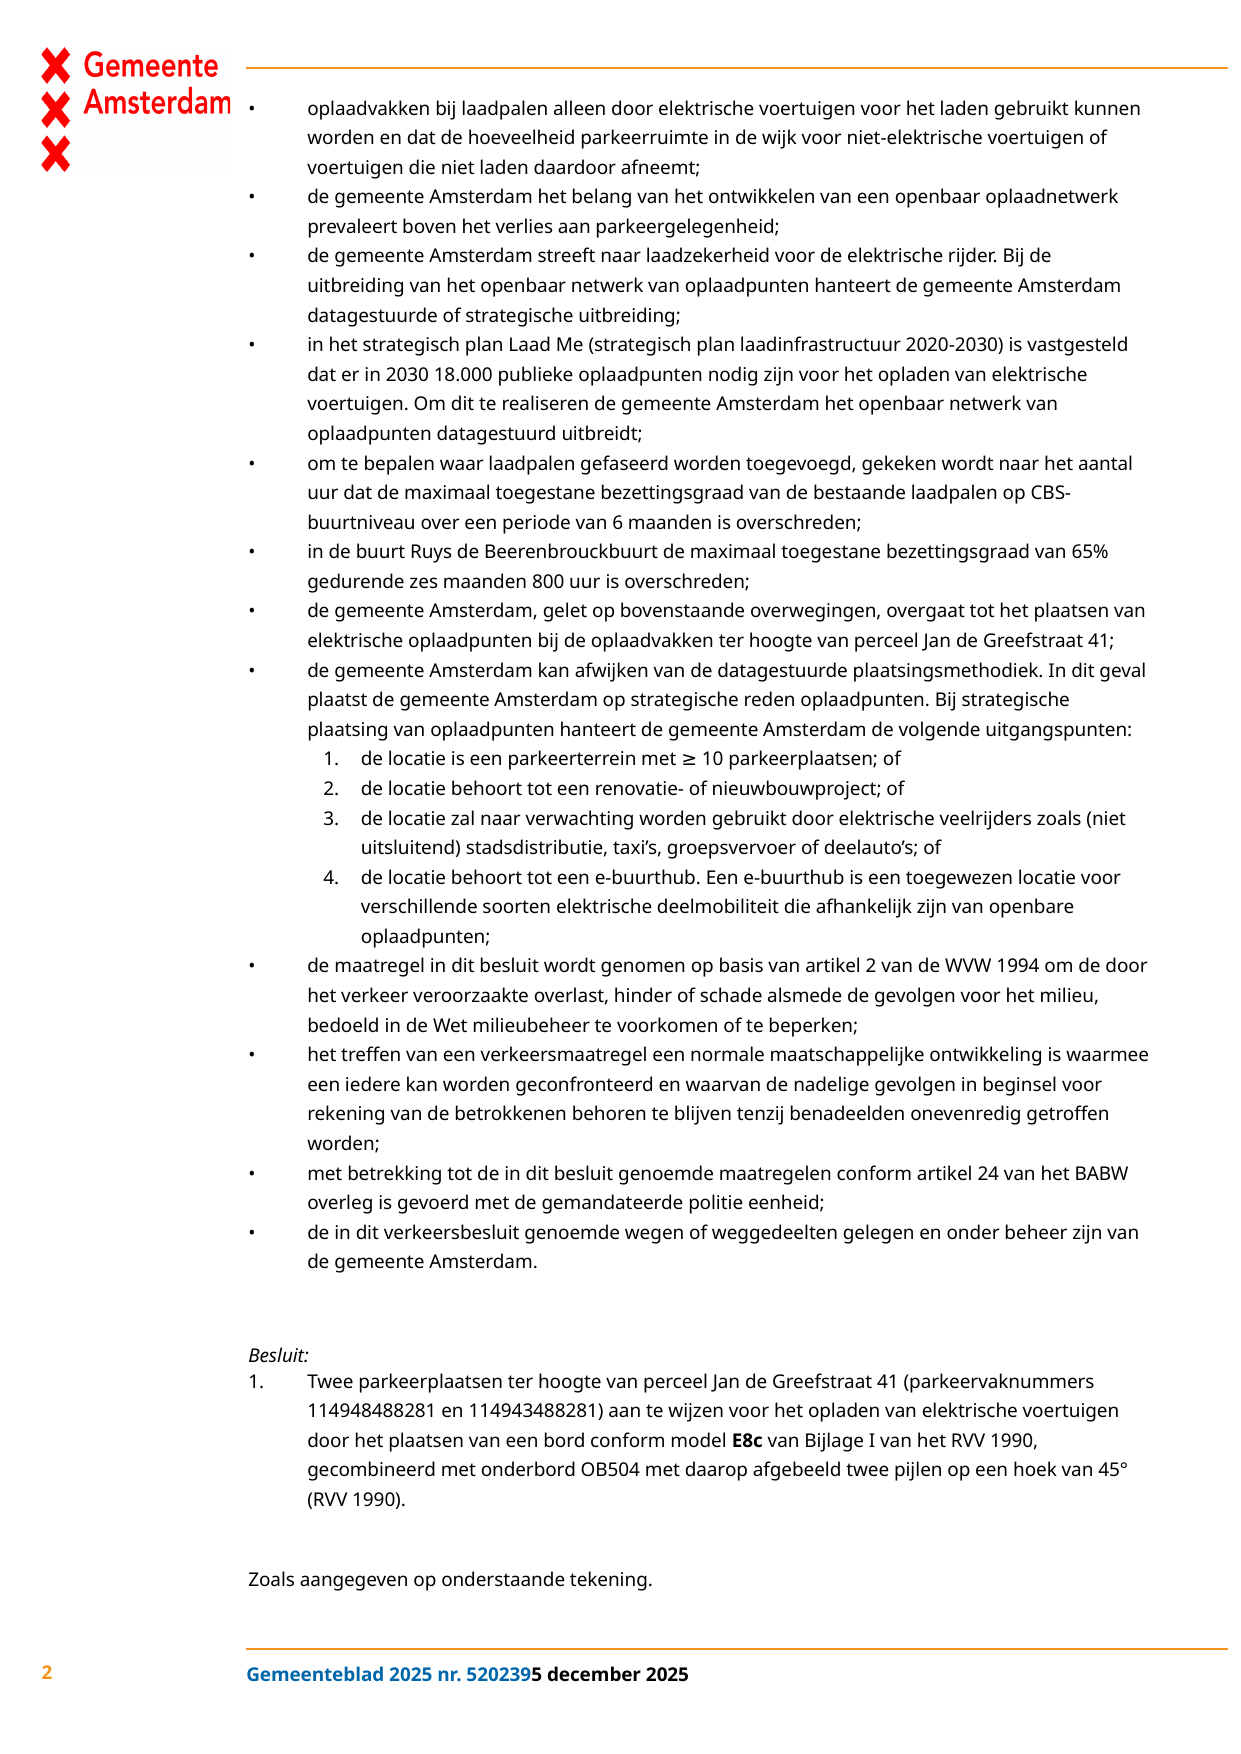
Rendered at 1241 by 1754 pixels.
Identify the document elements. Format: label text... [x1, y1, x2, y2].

list de maatregel in dit besluit wordt genomen op basis van artikel 2 van de WVW 1994 om de door het verkeer veroorzaakte overlast, hinder of schade alsmede de gevolgen voor het milieu, bedoeld in de Wet milieubeheer te voorkomen of te beperken; [248, 953, 1152, 1038]
list Twee parkeerplaatsen ter hoogte van perceel Jan de Greefstraat 41 (parkeervaknummers 114948488281 en 114943488281) aan te wijzen voor het opladen van elektrische voertuigen door het plaatsen van een bord conform model E8c van Bijlage I van het RVV 1990, gecombineerd met onderbord OB504 met daarop afgebeeld twee pijlen op een hoek van 45° (RVV 1990). [248, 1368, 1152, 1512]
list de locatie zal naar verwachting worden gebruikt door elektrische veelrijders zoals (niet uitsluitend) stadsdistributie, taxi’s, groepsvervoer of deelauto’s; of [323, 805, 1152, 860]
list de in dit verkeersbesluit genoemde wegen of weggedeelten gelegen en onder beheer zijn van de gemeente Amsterdam. [248, 1219, 1152, 1274]
list de gemeente Amsterdam het belang van het ontwikkelen van een openbaar oplaadnetwerk prevaleert boven het verlies aan parkeergelegenheid; [248, 183, 1152, 239]
list de gemeente Amsterdam, gelet op bovenstaande overwegingen, overgaat tot het plaatsen van elektrische oplaadpunten bij de oplaadvakken ter hoogte van perceel Jan de Greefstraat 41; [248, 598, 1152, 653]
list om te bepalen waar laadpalen gefaseerd worden toegevoegd, gekeken wordt naar het aantal uur dat de maximaal toegestane bezettingsgraad van de bestaande laadpalen op CBS-buurtniveau over een periode van 6 maanden is overschreden; [248, 450, 1152, 535]
list met betrekking tot de in dit besluit genoemde maatregelen conform artikel 24 van het BABW overleg is gevoerd met de gemandateerde politie eenheid; [248, 1160, 1152, 1215]
list de locatie behoort tot een renovatie- of nieuwbouwproject; of [323, 775, 1152, 801]
list de locatie behoort tot een e-buurthub. Een e-buurthub is een toegewezen locatie voor verschillende soorten elektrische deelmobiliteit die afhankelijk zijn van openbare oplaadpunten; [323, 864, 1152, 949]
list de locatie is een parkeerterrein met ≥ 10 parkeerplaatsen; of [323, 746, 1152, 771]
list de gemeente Amsterdam streeft naar laadzekerheid voor de elektrische rijder. Bij de uitbreiding van het openbaar netwerk van oplaadpunten hanteert de gemeente Amsterdam datagestuurde of strategische uitbreiding; [248, 243, 1152, 328]
list in de buurt Ruys de Beerenbrouckbuurt de maximaal toegestane bezettingsgraad van 65% gedurende zes maanden 800 uur is overschreden; [248, 538, 1152, 594]
list het treffen van een verkeersmaatregel een normale maatschappelijke ontwikkeling is waarmee een iedere kan worden geconfronteerd en waarvan de nadelige gevolgen in beginsel voor rekening van de betrokkenen behoren te blijven tenzij benadeelden onevenredig getroffen worden; [248, 1041, 1152, 1156]
picture [41, 47, 231, 172]
list de gemeente Amsterdam kan afwijken van de datagestuurde plaatsingsmethodiek. In dit geval plaatst de gemeente Amsterdam op strategische reden oplaadpunten. Bij strategische plaatsing van oplaadpunten hanteert de gemeente Amsterdam de volgende uitgangspunten: [248, 657, 1152, 742]
list in het strategisch plan Laad Me (strategisch plan laadinfrastructuur 2020-2030) is vastgesteld dat er in 2030 18.000 publieke oplaadpunten nodig zijn voor het opladen van elektrische voertuigen. Om dit te realiseren de gemeente Amsterdam het openbaar netwerk van oplaadpunten datagestuurd uitbreidt; [248, 331, 1152, 446]
text Zoals aangegeven op onderstaande tekening. [248, 1566, 1152, 1592]
list oplaadvakken bij laadpalen alleen door elektrische voertuigen voor het laden gebruikt kunnen worden en dat de hoeveelheid parkeerruimte in de wijk voor niet-elektrische voertuigen of voertuigen die niet laden daardoor afneemt; [248, 95, 1152, 180]
text Besluit: [248, 1342, 1152, 1368]
